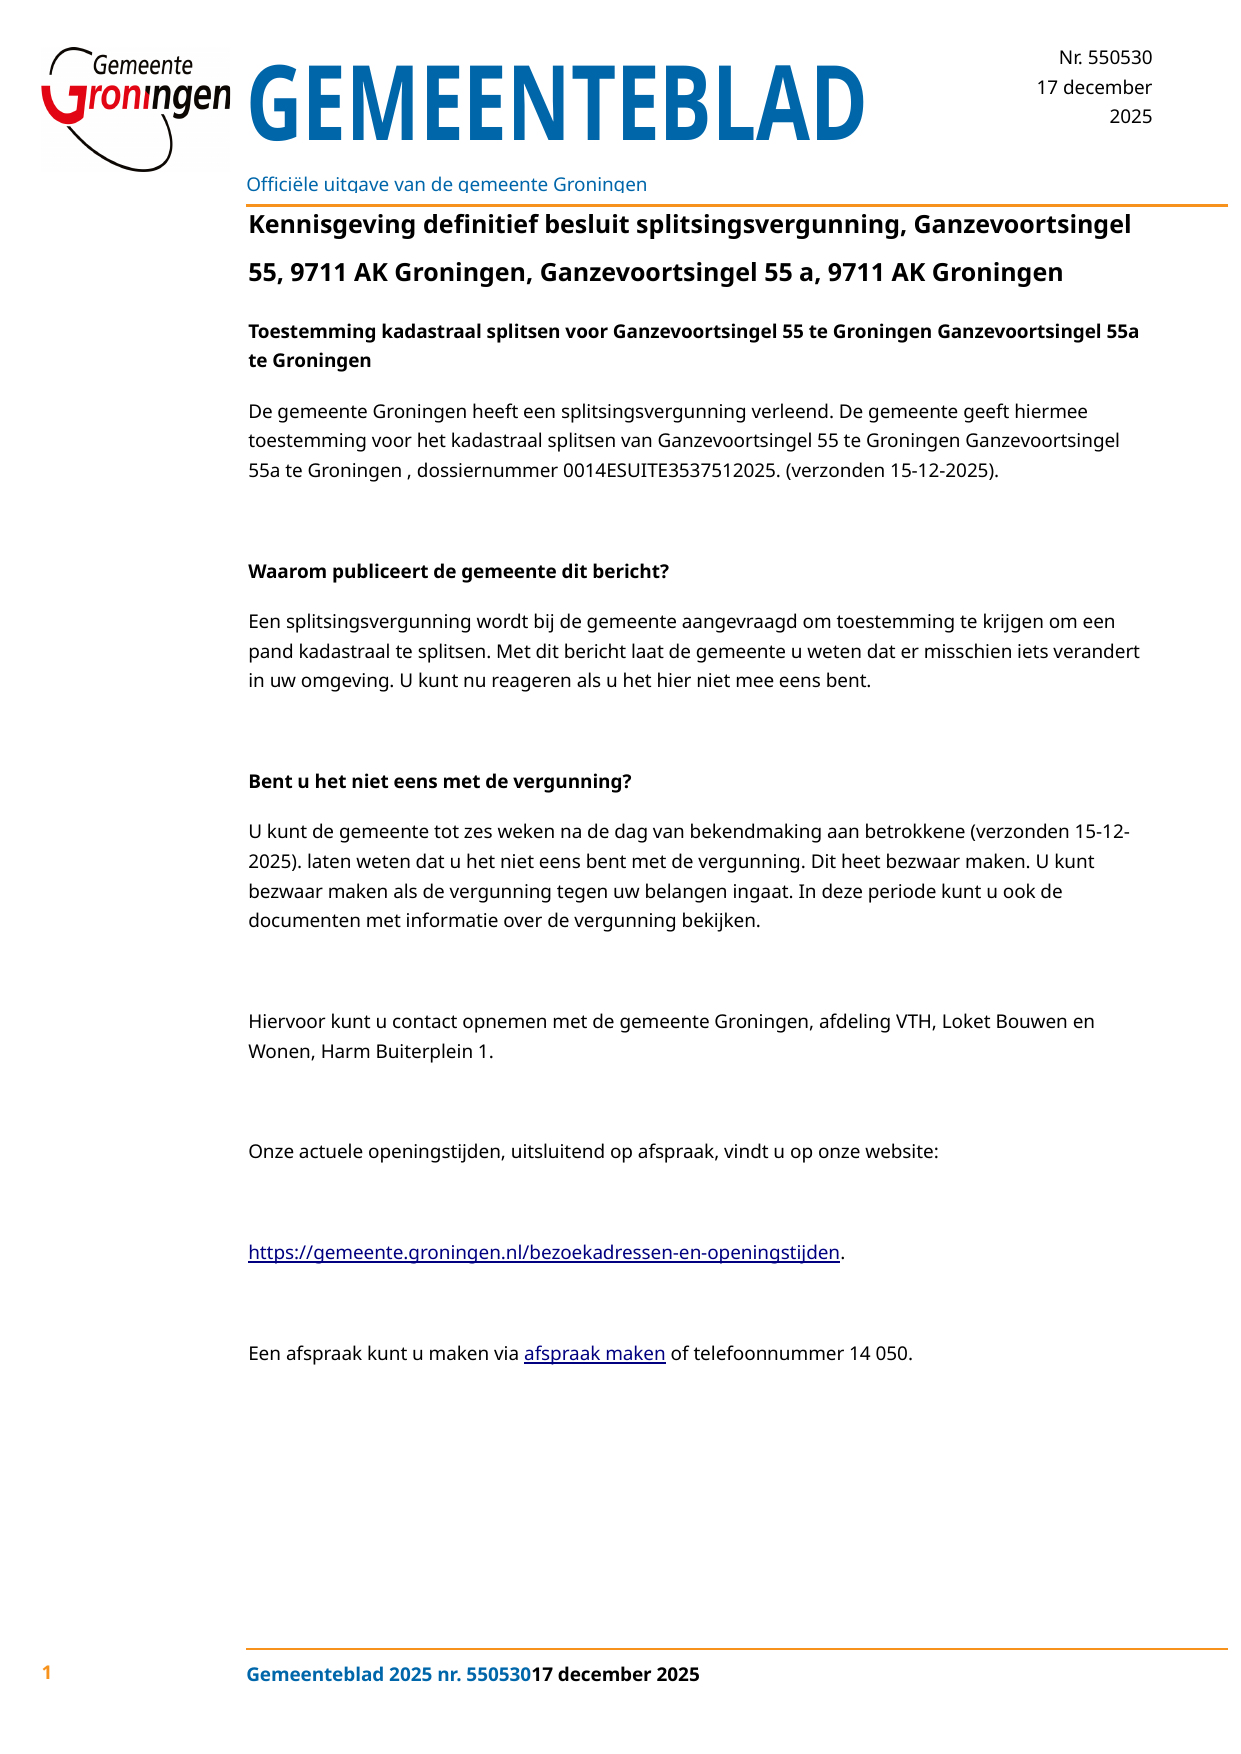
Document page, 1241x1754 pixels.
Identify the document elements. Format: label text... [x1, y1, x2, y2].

text Waarom publiceert de gemeente dit bericht? [248, 558, 1152, 584]
text U kunt de gemeente tot zes weken na de dag van bekendmaking aan betrokkene (verzonden 15-12-2025). laten weten dat u het niet eens bent met de vergunning. Dit heet bezwaar maken. U kunt bezwaar maken als de vergunning tegen uw belangen ingaat. In deze periode kunt u ook de documenten met informatie over de vergunning bekijken. [248, 819, 1152, 933]
text De gemeente Groningen heeft een splitsingsvergunning verleend. De gemeente geeft hiermee toestemming voor het kadastraal splitsen van Ganzevoortsingel 55 te Groningen Ganzevoortsingel 55a te Groningen , dossiernummer 0014ESUITE3537512025. (verzonden 15-12-2025). [248, 398, 1152, 483]
text Een afspraak kunt u maken via afspraak maken of telefoonnummer 14 050. [248, 1340, 1152, 1366]
text Toestemming kadastraal splitsen voor Ganzevoortsingel 55 te Groningen Ganzevoortsingel 55a te Groningen [248, 318, 1152, 373]
text Onze actuele openingstijden, uitsluitend op afspraak, vindt u op onze website: [248, 1139, 1152, 1164]
text Een splitsingsvergunning wordt bij de gemeente aangevraagd om toestemming te krijgen om een pand kadastraal te splitsen. Met dit bericht laat de gemeente u weten dat er misschien iets verandert in uw omgeving. U kunt nu reageren als u het hier niet mee eens bent. [248, 608, 1152, 693]
picture [41, 47, 231, 172]
text https://gemeente.groningen.nl/bezoekadressen-en-openingstijden. [248, 1239, 1152, 1265]
text Bent u het niet eens met de vergunning? [248, 768, 1152, 794]
text Hiervoor kunt u contact opnemen met de gemeente Groningen, afdeling VTH, Loket Bouwen en Wonen, Harm Buiterplein 1. [248, 1008, 1152, 1064]
text Kennisgeving definitief besluit splitsingsvergunning, Ganzevoortsingel 55, 9711 AK Groningen, Ganzevoortsingel 55 a, 9711 AK Groningen [248, 207, 1152, 288]
